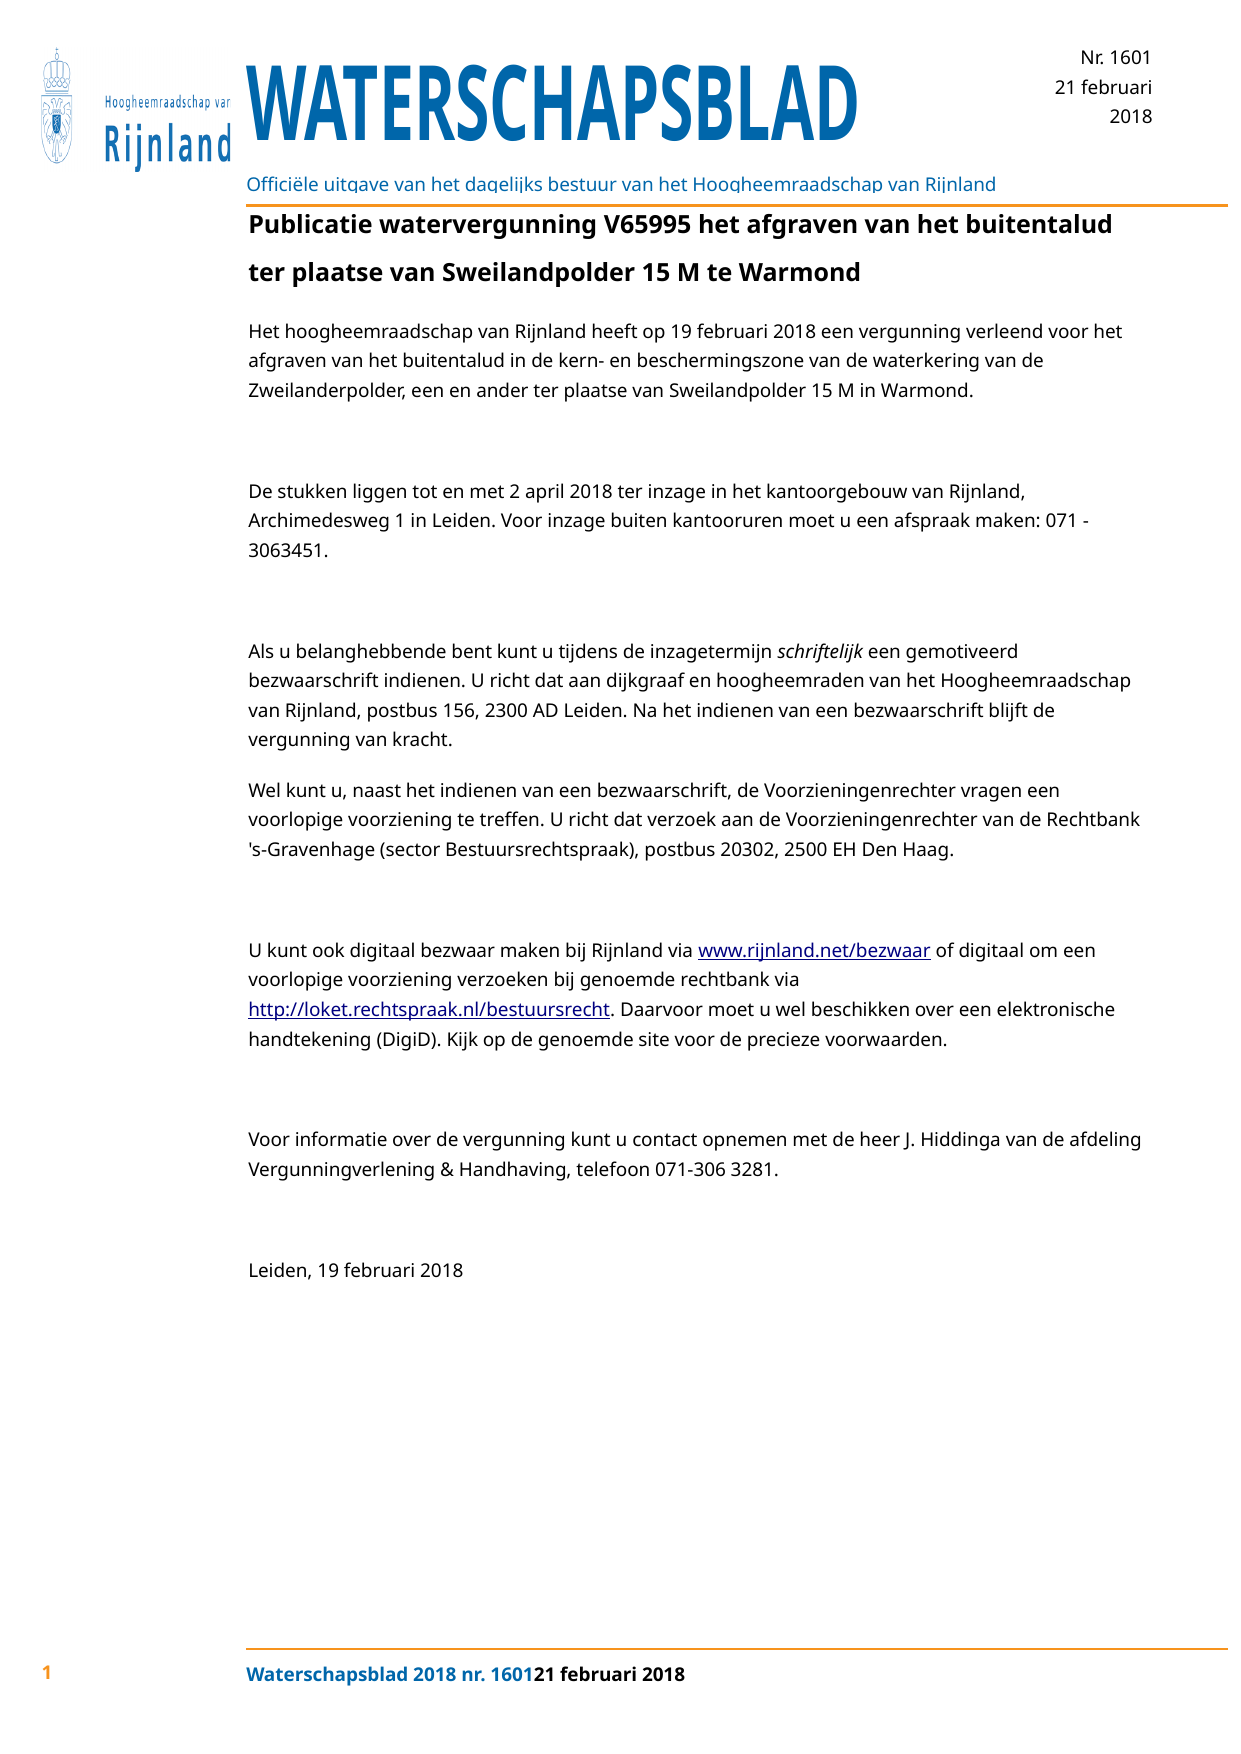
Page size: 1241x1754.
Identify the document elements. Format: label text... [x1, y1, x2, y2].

text U kunt ook digitaal bezwaar maken bij Rijnland via www.rijnland.net/bezwaar of digitaal om een voorlopige voorziening verzoeken bij genoemde rechtbank via http://loket.rechtspraak.nl/bestuursrecht. Daarvoor moet u wel beschikken over een elektronische handtekening (DigiD). Kijk op de genoemde site voor de precieze voorwaarden. [248, 937, 1152, 1052]
text Het hoogheemraadschap van Rijnland heeft op 19 februari 2018 een vergunning verleend voor het afgraven van het buitentalud in de kern- en beschermingszone van de waterkering van de Zweilanderpolder, een en ander ter plaatse van Sweilandpolder 15 M in Warmond. [248, 318, 1152, 403]
text Voor informatie over de vergunning kunt u contact opnemen met de heer J. Hiddinga van de afdeling Vergunningverlening & Handhaving, telefoon 071-306 3281. [248, 1127, 1152, 1182]
text Leiden, 19 februari 2018 [248, 1257, 1152, 1283]
text Publicatie watervergunning V65995 het afgraven van het buitentalud ter plaatse van Sweilandpolder 15 M te Warmond [248, 207, 1152, 288]
text Als u belanghebbende bent kunt u tijdens de inzagetermijn schriftelijk een gemotiveerd bezwaarschrift indienen. U richt dat aan dijkgraaf en hoogheemraden van het Hoogheemraadschap van Rijnland, postbus 156, 2300 AD Leiden. Na het indienen van een bezwaarschrift blijft de vergunning van kracht. [248, 638, 1152, 752]
text Wel kunt u, naast het indienen van een bezwaarschrift, de Voorzieningenrechter vragen een voorlopige voorziening te treffen. U richt dat verzoek aan de Voorzieningenrechter van de Rechtbank 's-Gravenhage (sector Bestuursrechtspraak), postbus 20302, 2500 EH Den Haag. [248, 777, 1152, 862]
text De stukken liggen tot en met 2 april 2018 ter inzage in het kantoorgebouw van Rijnland, Archimedesweg 1 in Leiden. Voor inzage buiten kantooruren moet u een afspraak maken: 071 - 3063451. [248, 478, 1152, 563]
picture [41, 47, 231, 172]
